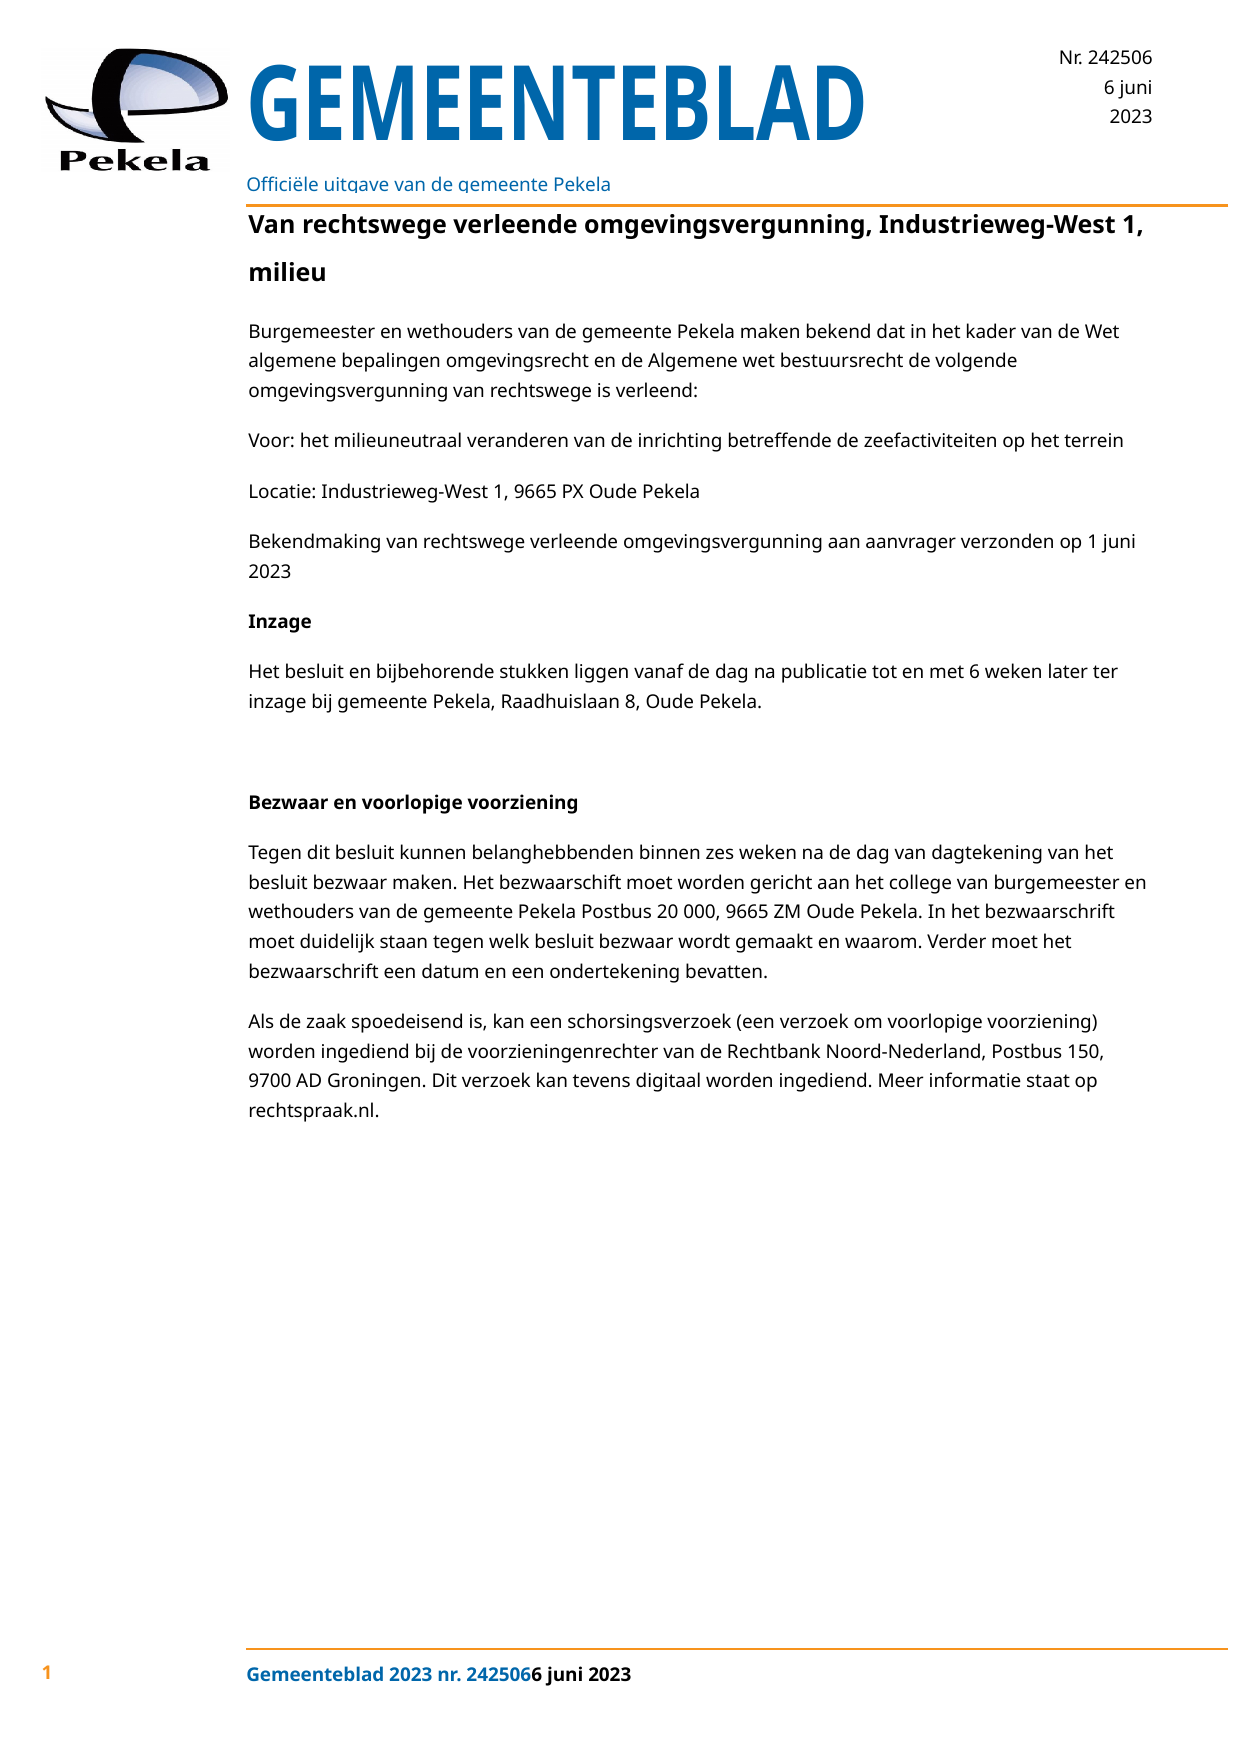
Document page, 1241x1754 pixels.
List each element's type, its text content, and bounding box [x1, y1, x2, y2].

text Tegen dit besluit kunnen belanghebbenden binnen zes weken na de dag van dagtekening van het besluit bezwaar maken. Het bezwaarschift moet worden gericht aan het college van burgemeester en wethouders van de gemeente Pekela Postbus 20 000, 9665 ZM Oude Pekela. In het bezwaarschrift moet duidelijk staan tegen welk besluit bezwaar wordt gemaakt en waarom. Verder moet het bezwaarschrift een datum en een ondertekening bevatten. [248, 839, 1152, 984]
picture [41, 47, 231, 172]
text Bezwaar en voorlopige voorziening [248, 789, 1152, 815]
text Bekendmaking van rechtswege verleende omgevingsvergunning aan aanvrager verzonden op 1 juni 2023 [248, 528, 1152, 584]
text Het besluit en bijbehorende stukken liggen vanaf de dag na publicatie tot en met 6 weken later ter inzage bij gemeente Pekela, Raadhuislaan 8, Oude Pekela. [248, 659, 1152, 714]
text Inzage [248, 608, 1152, 634]
text Burgemeester en wethouders van de gemeente Pekela maken bekend dat in het kader van de Wet algemene bepalingen omgevingsrecht en de Algemene wet bestuursrecht de volgende omgevingsvergunning van rechtswege is verleend: [248, 318, 1152, 403]
text Voor: het milieuneutraal veranderen van de inrichting betreffende de zeefactiviteiten op het terrein [248, 427, 1152, 453]
text Locatie: Industrieweg-West 1, 9665 PX Oude Pekela [248, 478, 1152, 504]
text Als de zaak spoedeisend is, kan een schorsingsverzoek (een verzoek om voorlopige voorziening) worden ingediend bij de voorzieningenrechter van de Rechtbank Noord-Nederland, Postbus 150, 9700 AD Groningen. Dit verzoek kan tevens digitaal worden ingediend. Meer informatie staat op rechtspraak.nl. [248, 1008, 1152, 1123]
text Van rechtswege verleende omgevingsvergunning, Industrieweg-West 1, milieu [248, 207, 1152, 288]
